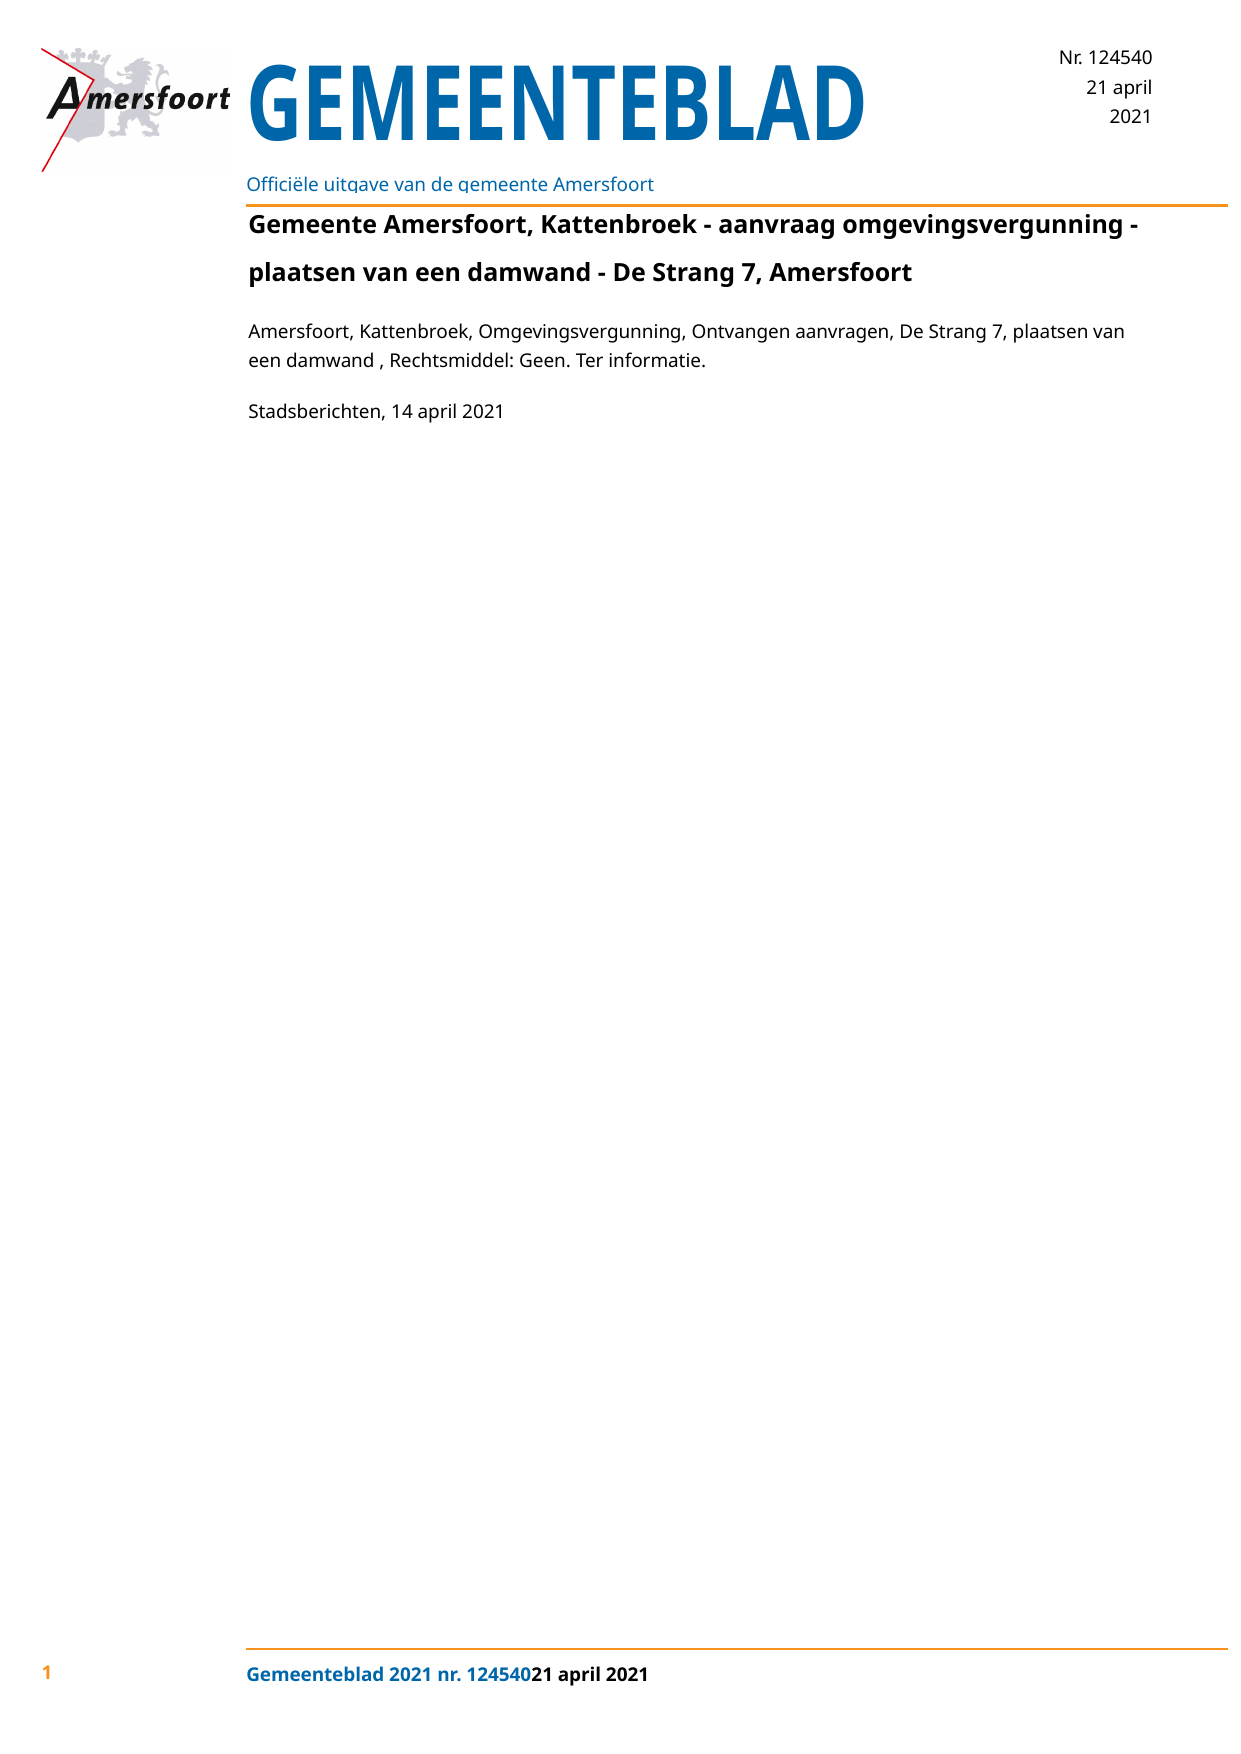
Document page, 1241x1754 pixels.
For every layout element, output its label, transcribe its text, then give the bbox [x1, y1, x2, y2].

picture [41, 47, 231, 172]
text Stadsberichten, 14 april 2021 [248, 398, 1152, 424]
text Gemeente Amersfoort, Kattenbroek - aanvraag omgevingsvergunning - plaatsen van een damwand - De Strang 7, Amersfoort [248, 207, 1152, 288]
text Amersfoort, Kattenbroek, Omgevingsvergunning, Ontvangen aanvragen, De Strang 7, plaatsen van een damwand , Rechtsmiddel: Geen. Ter informatie. [248, 318, 1152, 373]
